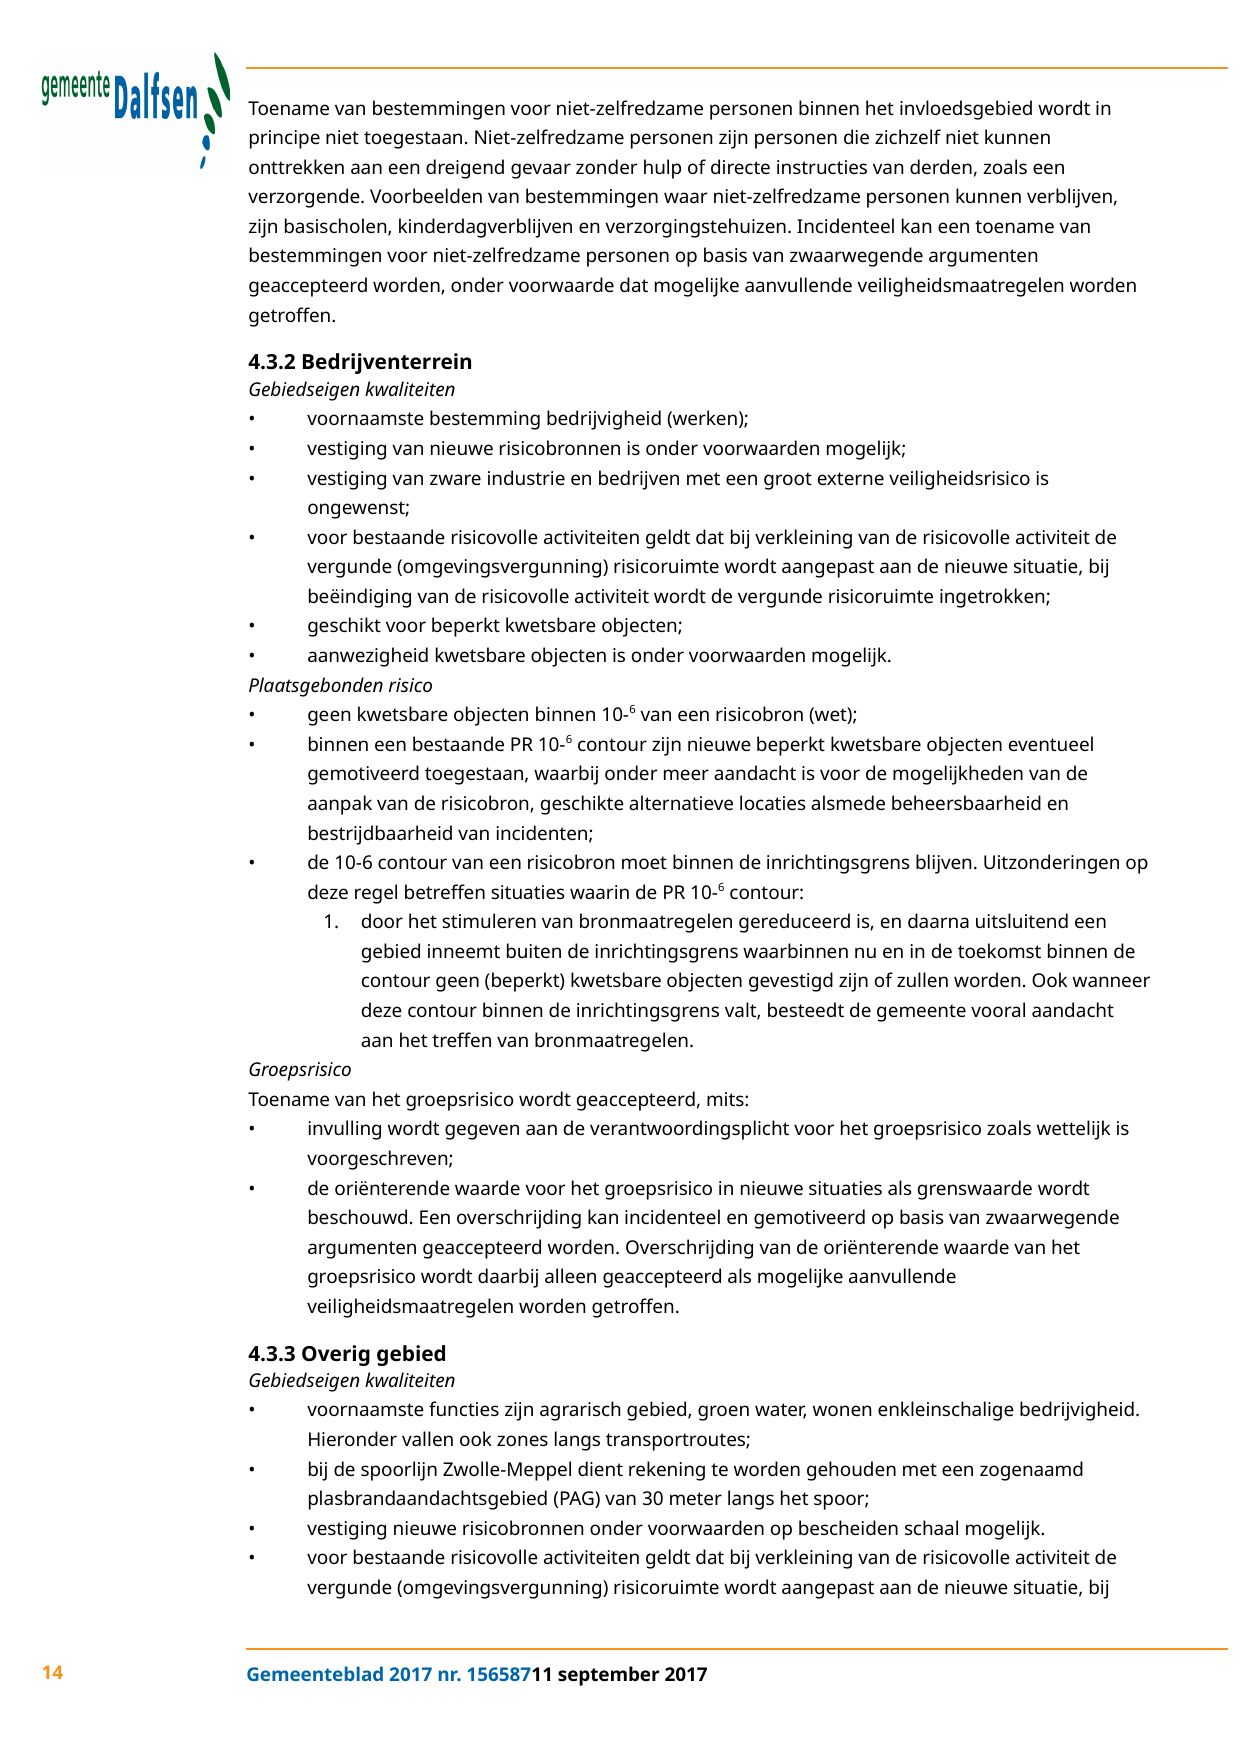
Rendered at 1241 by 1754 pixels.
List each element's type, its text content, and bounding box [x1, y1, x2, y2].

text Toename van bestemmingen voor niet-zelfredzame personen binnen het invloedsgebied wordt in principe niet toegestaan. Niet-zelfredzame personen zijn personen die zichzelf niet kunnen onttrekken aan een dreigend gevaar zonder hulp of directe instructies van derden, zoals een verzorgende. Voorbeelden van bestemmingen waar niet-zelfredzame personen kunnen verblijven, zijn basischolen, kinderdagverblijven en verzorgingstehuizen. Incidenteel kan een toename van bestemmingen voor niet-zelfredzame personen op basis van zwaarwegende argumenten geaccepteerd worden, onder voorwaarde dat mogelijke aanvullende veiligheidsmaatregelen worden getroffen. [248, 95, 1152, 328]
text Gebiedseigen kwaliteiten [248, 376, 1152, 402]
text Gebiedseigen kwaliteiten [248, 1367, 1152, 1393]
list vestiging nieuwe risicobronnen onder voorwaarden op bescheiden schaal mogelijk. [248, 1515, 1152, 1541]
list de 10-6 contour van een risicobron moet binnen de inrichtingsgrens blijven. Uitzonderingen op deze regel betreffen situaties waarin de PR 10-6 contour: [248, 849, 1152, 904]
list binnen een bestaande PR 10-6 contour zijn nieuwe beperkt kwetsbare objecten eventueel gemotiveerd toegestaan, waarbij onder meer aandacht is voor de mogelijkheden van de aanpak van de risicobron, geschikte alternatieve locaties alsmede beheersbaarheid en bestrijdbaarheid van incidenten; [248, 731, 1152, 845]
list vestiging van nieuwe risicobronnen is onder voorwaarden mogelijk; [248, 435, 1152, 461]
list invulling wordt gegeven aan de verantwoordingsplicht voor het groepsrisico zoals wettelijk is voorgeschreven; [248, 1116, 1152, 1171]
text Toename van het groepsrisico wordt geaccepteerd, mits: [248, 1086, 1152, 1112]
list aanwezigheid kwetsbare objecten is onder voorwaarden mogelijk. [248, 642, 1152, 668]
text Groepsrisico [248, 1056, 1152, 1082]
list geschikt voor beperkt kwetsbare objecten; [248, 613, 1152, 638]
list bij de spoorlijn Zwolle-Meppel dient rekening te worden gehouden met een zogenaamd plasbrandaandachtsgebied (PAG) van 30 meter langs het spoor; [248, 1456, 1152, 1511]
list door het stimuleren van bronmaatregelen gereduceerd is, en daarna uitsluitend een gebied inneemt buiten de inrichtingsgrens waarbinnen nu en in de toekomst binnen de contour geen (beperkt) kwetsbare objecten gevestigd zijn of zullen worden. Ook wanneer deze contour binnen de inrichtingsgrens valt, besteedt de gemeente vooral aandacht aan het treffen van bronmaatregelen. [323, 908, 1152, 1052]
list de oriënterende waarde voor het groepsrisico in nieuwe situaties als grenswaarde wordt beschouwd. Een overschrijding kan incidenteel en gemotiveerd op basis van zwaarwegende argumenten geaccepteerd worden. Overschrijding van de oriënterende waarde van het groepsrisico wordt daarbij alleen geaccepteerd als mogelijke aanvullende veiligheidsmaatregelen worden getroffen. [248, 1175, 1152, 1319]
list vestiging van zware industrie en bedrijven met een groot externe veiligheidsrisico is ongewenst; [248, 465, 1152, 520]
list voor bestaande risicovolle activiteiten geldt dat bij verkleining van de risicovolle activiteit de vergunde (omgevingsvergunning) risicoruimte wordt aangepast aan de nieuwe situatie, bij [248, 1544, 1152, 1600]
text 4.3.3 Overig gebied [248, 1339, 1152, 1367]
list geen kwetsbare objecten binnen 10-6 van een risicobron (wet); [248, 701, 1152, 727]
list voornaamste bestemming bedrijvigheid (werken); [248, 406, 1152, 431]
list voor bestaande risicovolle activiteiten geldt dat bij verkleining van de risicovolle activiteit de vergunde (omgevingsvergunning) risicoruimte wordt aangepast aan de nieuwe situatie, bij beëindiging van de risicovolle activiteit wordt de vergunde risicoruimte ingetrokken; [248, 524, 1152, 609]
text 4.3.2 Bedrijventerrein [248, 347, 1152, 376]
list voornaamste functies zijn agrarisch gebied, groen water, wonen enkleinschalige bedrijvigheid. Hieronder vallen ook zones langs transportroutes; [248, 1397, 1152, 1452]
picture [41, 47, 231, 172]
text Plaatsgebonden risico [248, 672, 1152, 697]
